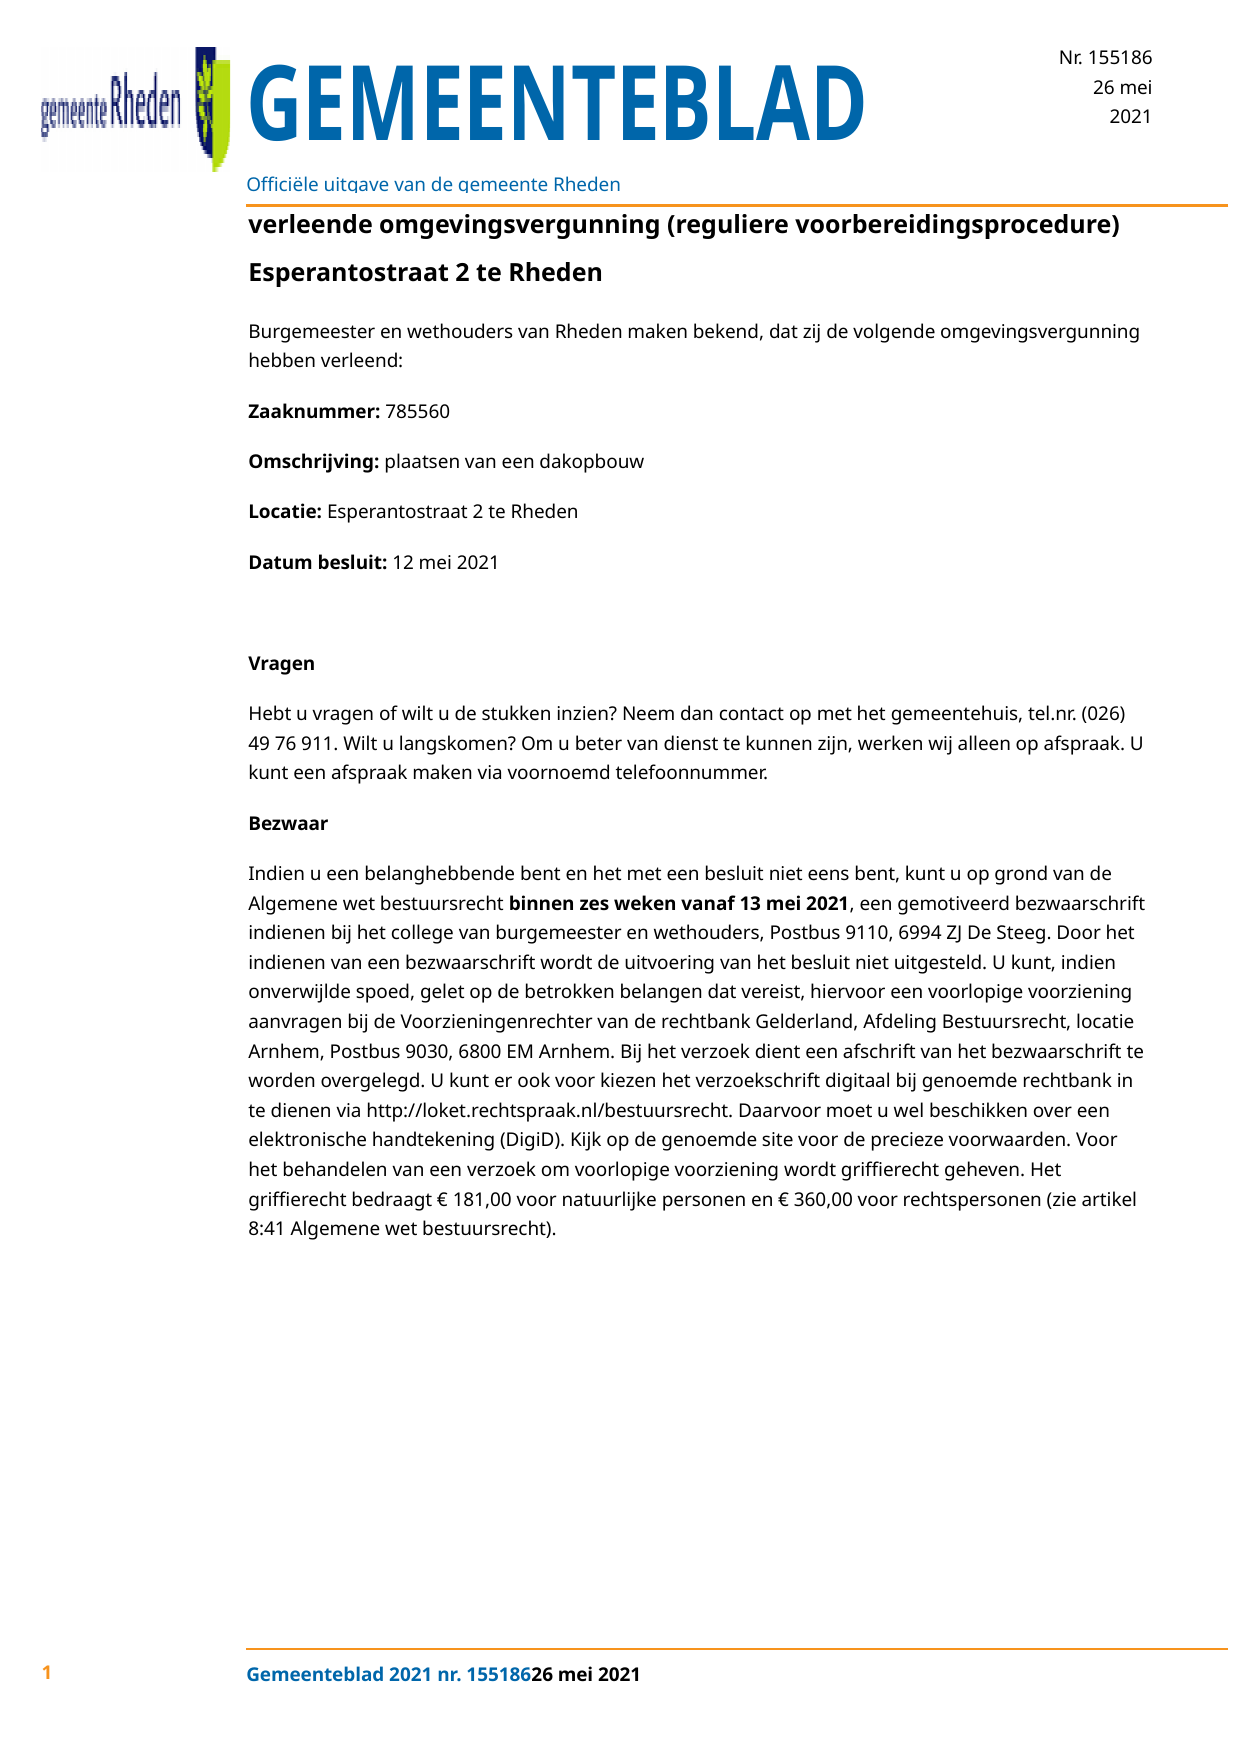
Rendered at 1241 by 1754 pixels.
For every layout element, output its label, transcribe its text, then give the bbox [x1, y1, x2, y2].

text Locatie: Esperantostraat 2 te Rheden [248, 499, 1152, 524]
text Vragen [248, 650, 1152, 676]
text verleende omgevingsvergunning (reguliere voorbereidingsprocedure) Esperantostraat 2 te Rheden [248, 207, 1152, 288]
text Hebt u vragen of wilt u de stukken inzien? Neem dan contact op met het gemeentehuis, tel.nr. (026) 49 76 911. Wilt u langskomen? Om u beter van dienst te kunnen zijn, werken wij alleen op afspraak. U kunt een afspraak maken via voornoemd telefoonnummer. [248, 700, 1152, 785]
text Burgemeester en wethouders van Rheden maken bekend, dat zij de volgende omgevingsvergunning hebben verleend: [248, 318, 1152, 373]
text Zaaknummer: 785560 [248, 398, 1152, 424]
text Omschrijving: plaatsen van een dakopbouw [248, 448, 1152, 474]
text Datum besluit: 12 mei 2021 [248, 549, 1152, 575]
text Bezwaar [248, 810, 1152, 836]
text Indien u een belanghebbende bent en het met een besluit niet eens bent, kunt u op grond van de Algemene wet bestuursrecht binnen zes weken vanaf 13 mei 2021, een gemotiveerd bezwaarschrift indienen bij het college van burgemeester en wethouders, Postbus 9110, 6994 ZJ De Steeg. Door het indienen van een bezwaarschrift wordt de uitvoering van het besluit niet uitgesteld. U kunt, indien onverwijlde spoed, gelet op de betrokken belangen dat vereist, hiervoor een voorlopige voorziening aanvragen bij de Voorzieningenrechter van de rechtbank Gelderland, Afdeling Bestuursrecht, locatie Arnhem, Postbus 9030, 6800 EM Arnhem. Bij het verzoek dient een afschrift van het bezwaarschrift te worden overgelegd. U kunt er ook voor kiezen het verzoekschrift digitaal bij genoemde rechtbank in te dienen via http://loket.rechtspraak.nl/bestuursrecht. Daarvoor moet u wel beschikken over een elektronische handtekening (DigiD). Kijk op de genoemde site voor de precieze voorwaarden. Voor het behandelen van een verzoek om voorlopige voorziening wordt griffierecht geheven. Het griffierecht bedraagt € 181,00 voor natuurlijke personen en € 360,00 voor rechtspersonen (zie artikel 8:41 Algemene wet bestuursrecht). [248, 860, 1152, 1241]
picture [41, 47, 231, 172]
